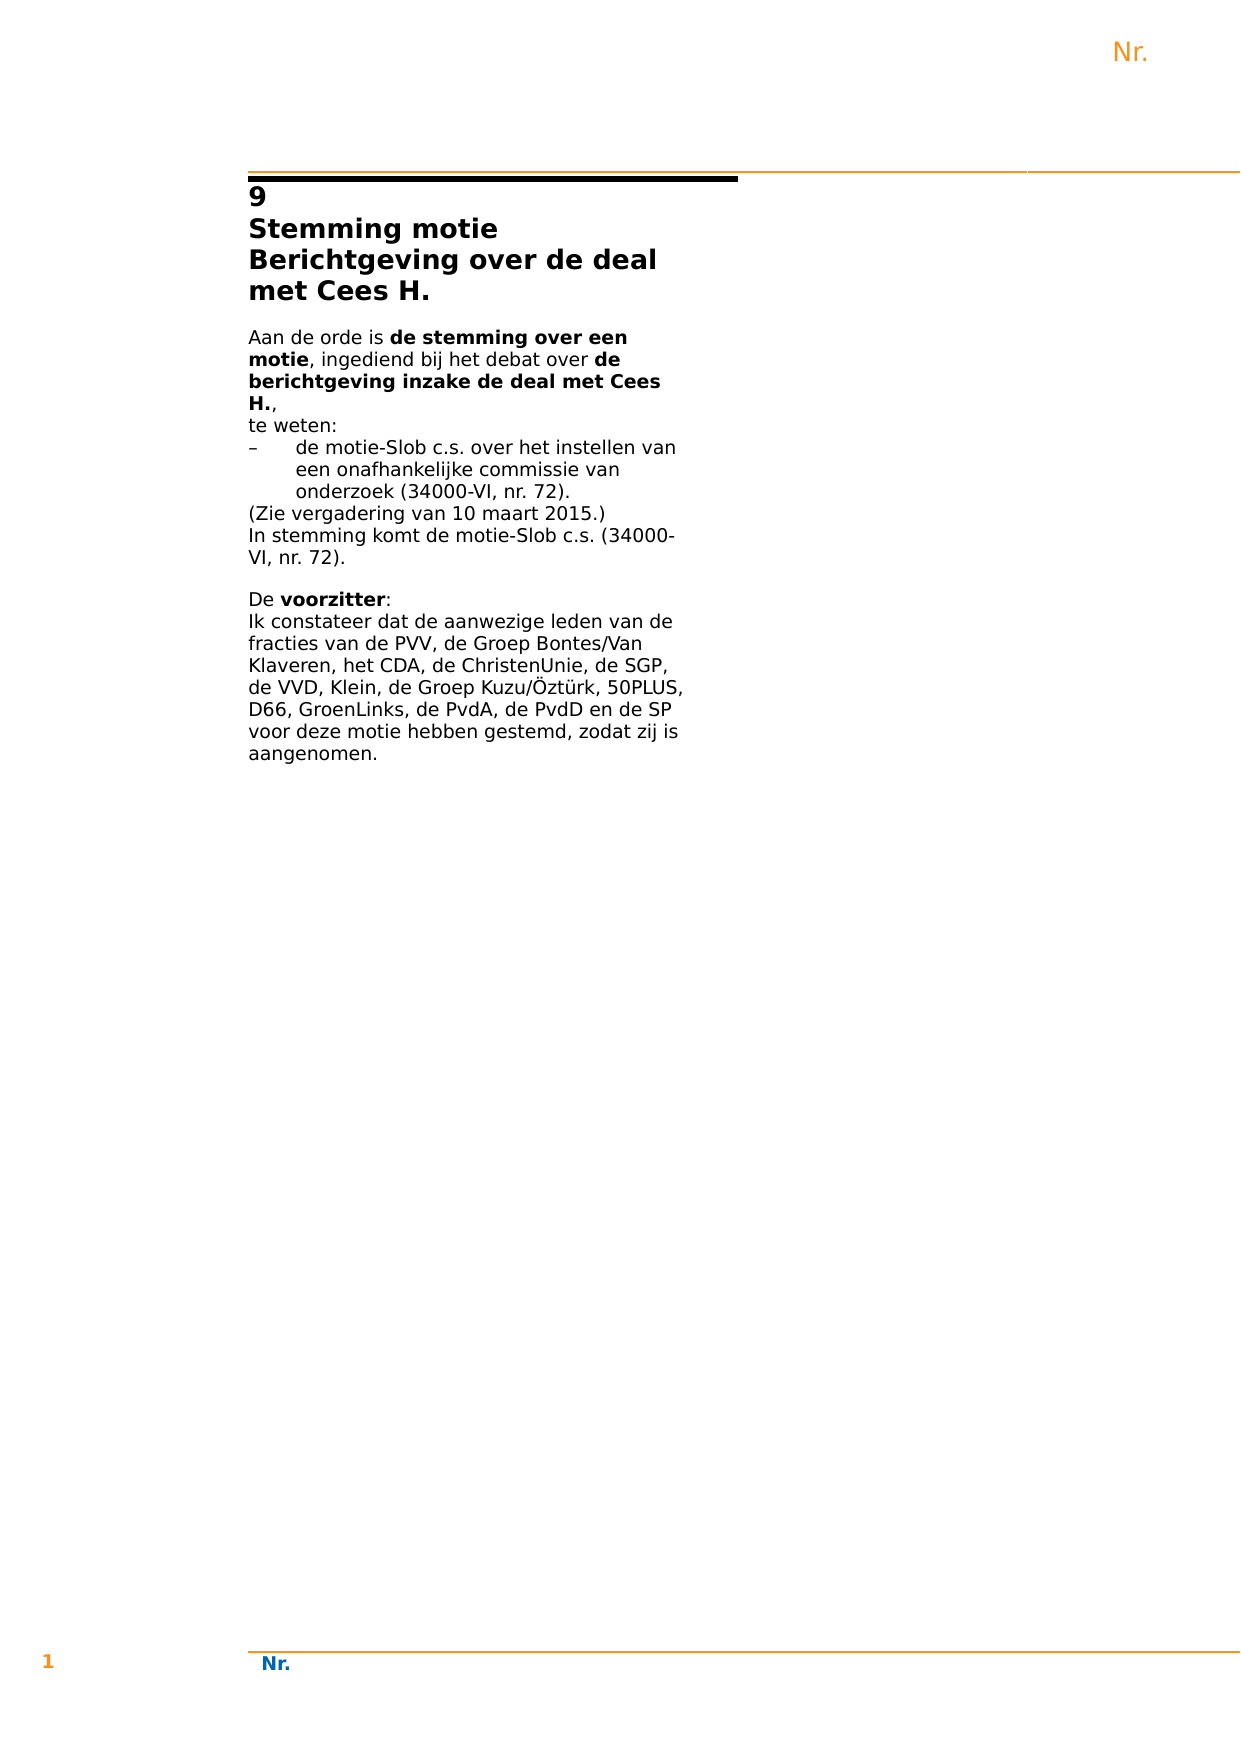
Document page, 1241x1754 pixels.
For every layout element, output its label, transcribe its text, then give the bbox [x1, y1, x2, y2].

list de motie-Slob c.s. over het instellen van een onafhankelijke commissie van onderzoek (34000-VI, nr. 72). [248, 437, 691, 503]
title 9 Stemming motie Berichtgeving over de deal met Cees H. [248, 182, 691, 307]
text Aan de orde is de stemming over een motie, ingediend bij het debat over de berichtgeving inzake de deal met Cees H., [248, 327, 691, 415]
text In stemming komt de motie-Slob c.s. (34000-VI, nr. 72). [248, 525, 691, 569]
text De voorzitter: [248, 589, 691, 611]
text te weten: [248, 415, 691, 437]
text (Zie vergadering van 10 maart 2015.) [248, 503, 691, 525]
text Ik constateer dat de aanwezige leden van de fracties van de PVV, de Groep Bontes/Van Klaveren, het CDA, de ChristenUnie, de SGP, de VVD, Klein, de Groep Kuzu/Öztürk, 50PLUS, D66, GroenLinks, de PvdA, de PvdD en de SP voor deze motie hebben gestemd, zodat zij is aangenomen. [248, 611, 691, 764]
